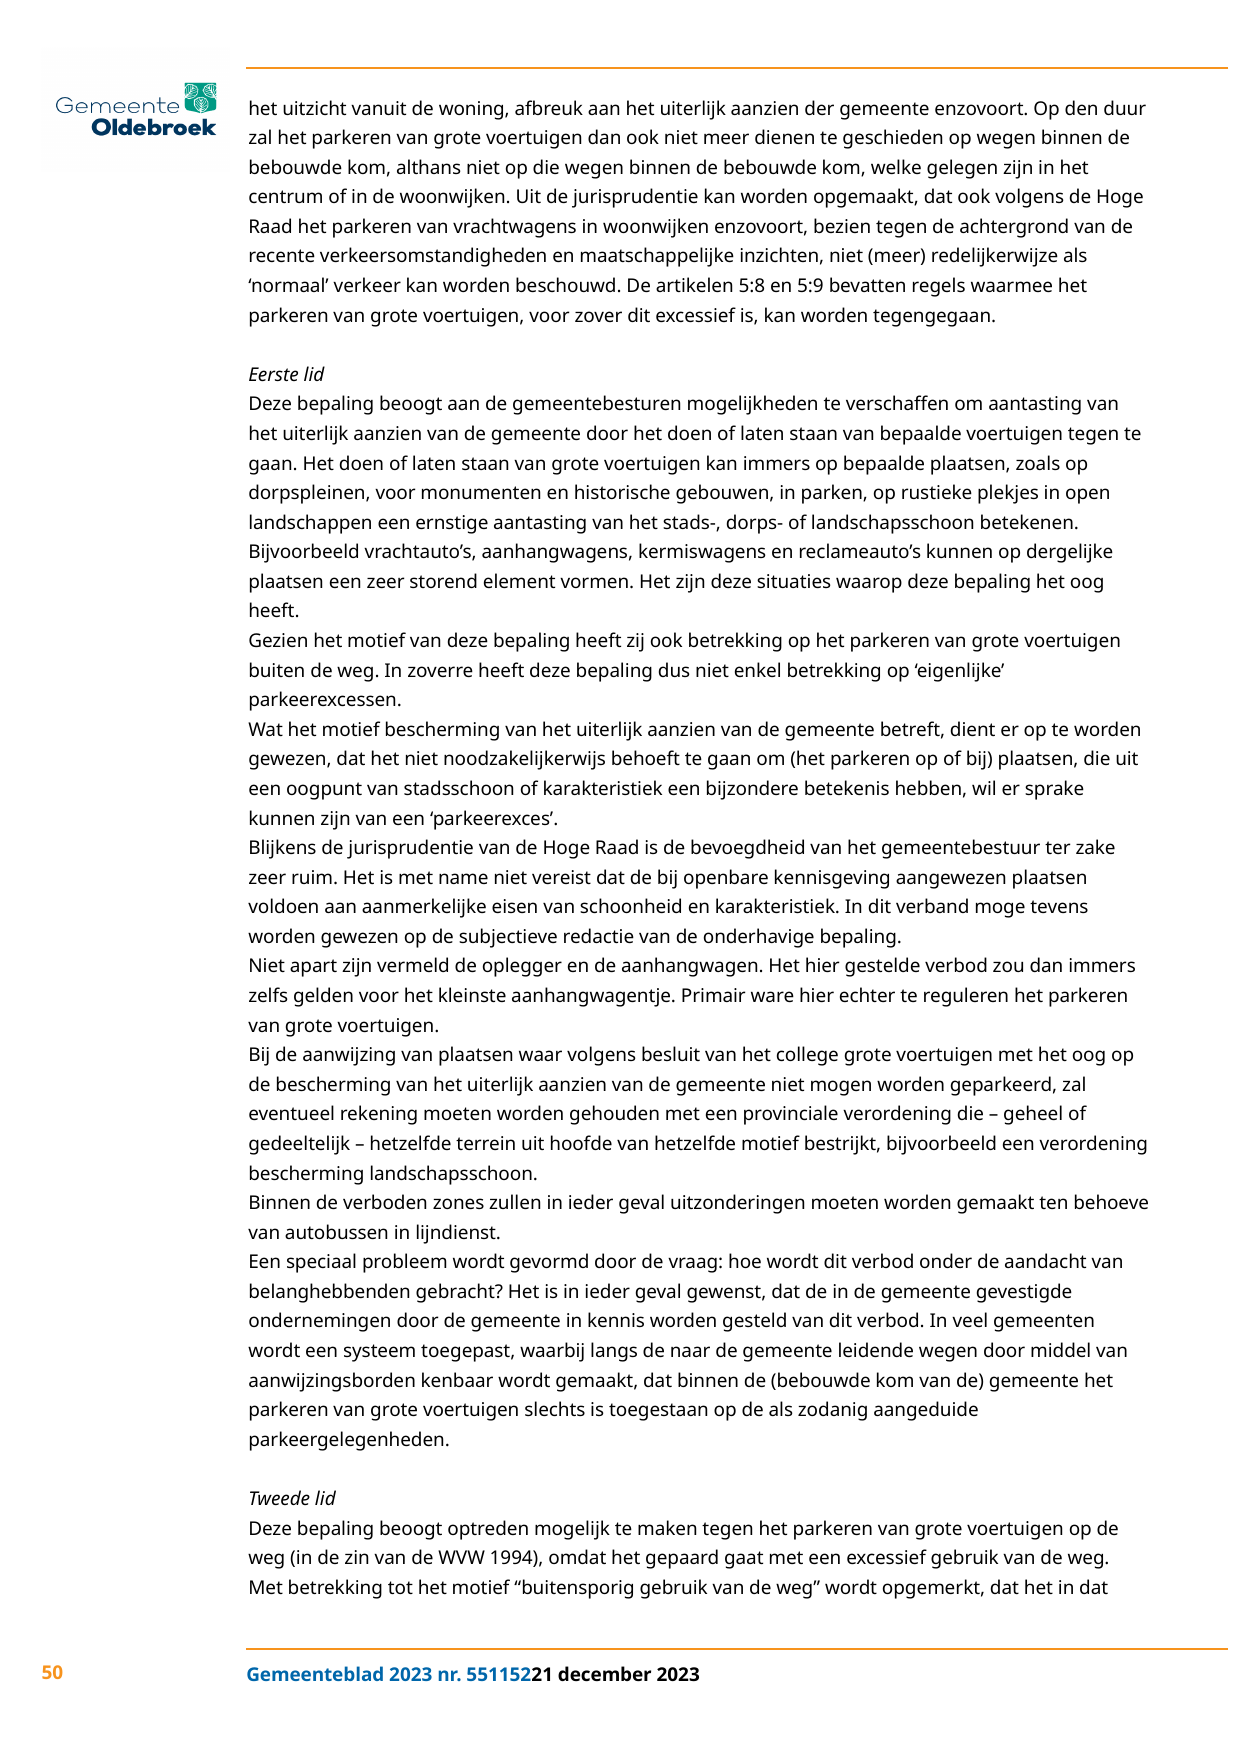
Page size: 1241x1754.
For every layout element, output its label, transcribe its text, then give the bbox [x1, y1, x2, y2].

text Bij de aanwijzing van plaatsen waar volgens besluit van het college grote voertuigen met het oog op de bescherming van het uiterlijk aanzien van de gemeente niet mogen worden geparkeerd, zal eventueel rekening moeten worden gehouden met een provinciale verordening die – geheel of gedeeltelijk – hetzelfde terrein uit hoofde van hetzelfde motief bestrijkt, bijvoorbeeld een verordening bescherming landschapsschoon. [248, 1041, 1152, 1186]
text het uitzicht vanuit de woning, afbreuk aan het uiterlijk aanzien der gemeente enzovoort. Op den duur zal het parkeren van grote voertuigen dan ook niet meer dienen te geschieden op wegen binnen de bebouwde kom, althans niet op die wegen binnen de bebouwde kom, welke gelegen zijn in het centrum of in de woonwijken. Uit de jurisprudentie kan worden opgemaakt, dat ook volgens de Hoge Raad het parkeren van vrachtwagens in woonwijken enzovoort, bezien tegen de achtergrond van de recente verkeersomstandigheden en maatschappelijke inzichten, niet (meer) redelijkerwijze als ‘normaal’ verkeer kan worden beschouwd. De artikelen 5:8 en 5:9 bevatten regels waarmee het parkeren van grote voertuigen, voor zover dit excessief is, kan worden tegengegaan. [248, 95, 1152, 328]
text Binnen de verboden zones zullen in ieder geval uitzonderingen moeten worden gemaakt ten behoeve van autobussen in lijndienst. [248, 1189, 1152, 1245]
text Gezien het motief van deze bepaling heeft zij ook betrekking op het parkeren van grote voertuigen buiten de weg. In zoverre heeft deze bepaling dus niet enkel betrekking op ‘eigenlijke’ parkeerexcessen. [248, 627, 1152, 712]
text Niet apart zijn vermeld de oplegger en de aanhangwagen. Het hier gestelde verbod zou dan immers zelfs gelden voor het kleinste aanhangwagentje. Primair ware hier echter te reguleren het parkeren van grote voertuigen. [248, 953, 1152, 1038]
text Tweede lid [248, 1485, 1152, 1511]
text Wat het motief bescherming van het uiterlijk aanzien van de gemeente betreft, dient er op te worden gewezen, dat het niet noodzakelijkerwijs behoeft te gaan om (het parkeren op of bij) plaatsen, die uit een oogpunt van stadsschoon of karakteristiek een bijzondere betekenis hebben, wil er sprake kunnen zijn van een ‘parkeerexces’. [248, 716, 1152, 831]
text Eerste lid [248, 361, 1152, 387]
text Blijkens de jurisprudentie van de Hoge Raad is de bevoegdheid van het gemeentebestuur ter zake zeer ruim. Het is met name niet vereist dat de bij openbare kennisgeving aangewezen plaatsen voldoen aan aanmerkelijke eisen van schoonheid en karakteristiek. In dit verband moge tevens worden gewezen op de subjectieve redactie van de onderhavige bepaling. [248, 834, 1152, 949]
picture [41, 47, 231, 172]
text Een speciaal probleem wordt gevormd door de vraag: hoe wordt dit verbod onder de aandacht van belanghebbenden gebracht? Het is in ieder geval gewenst, dat de in de gemeente gevestigde ondernemingen door de gemeente in kennis worden gesteld van dit verbod. In veel gemeenten wordt een systeem toegepast, waarbij langs de naar de gemeente leidende wegen door middel van aanwijzingsborden kenbaar wordt gemaakt, dat binnen de (bebouwde kom van de) gemeente het parkeren van grote voertuigen slechts is toegestaan op de als zodanig aangeduide parkeergelegenheden. [248, 1248, 1152, 1452]
text Deze bepaling beoogt aan de gemeentebesturen mogelijkheden te verschaffen om aantasting van het uiterlijk aanzien van de gemeente door het doen of laten staan van bepaalde voertuigen tegen te gaan. Het doen of laten staan van grote voertuigen kan immers op bepaalde plaatsen, zoals op dorpspleinen, voor monumenten en historische gebouwen, in parken, op rustieke plekjes in open landschappen een ernstige aantasting van het stads-, dorps- of landschapsschoon betekenen. Bijvoorbeeld vrachtauto’s, aanhangwagens, kermiswagens en reclameauto’s kunnen op dergelijke plaatsen een zeer storend element vormen. Het zijn deze situaties waarop deze bepaling het oog heeft. [248, 391, 1152, 623]
text Met betrekking tot het motief “buitensporig gebruik van de weg” wordt opgemerkt, dat het in dat [248, 1574, 1152, 1600]
text Deze bepaling beoogt optreden mogelijk te maken tegen het parkeren van grote voertuigen op de weg (in de zin van de WVW 1994), omdat het gepaard gaat met een excessief gebruik van de weg. [248, 1515, 1152, 1570]
